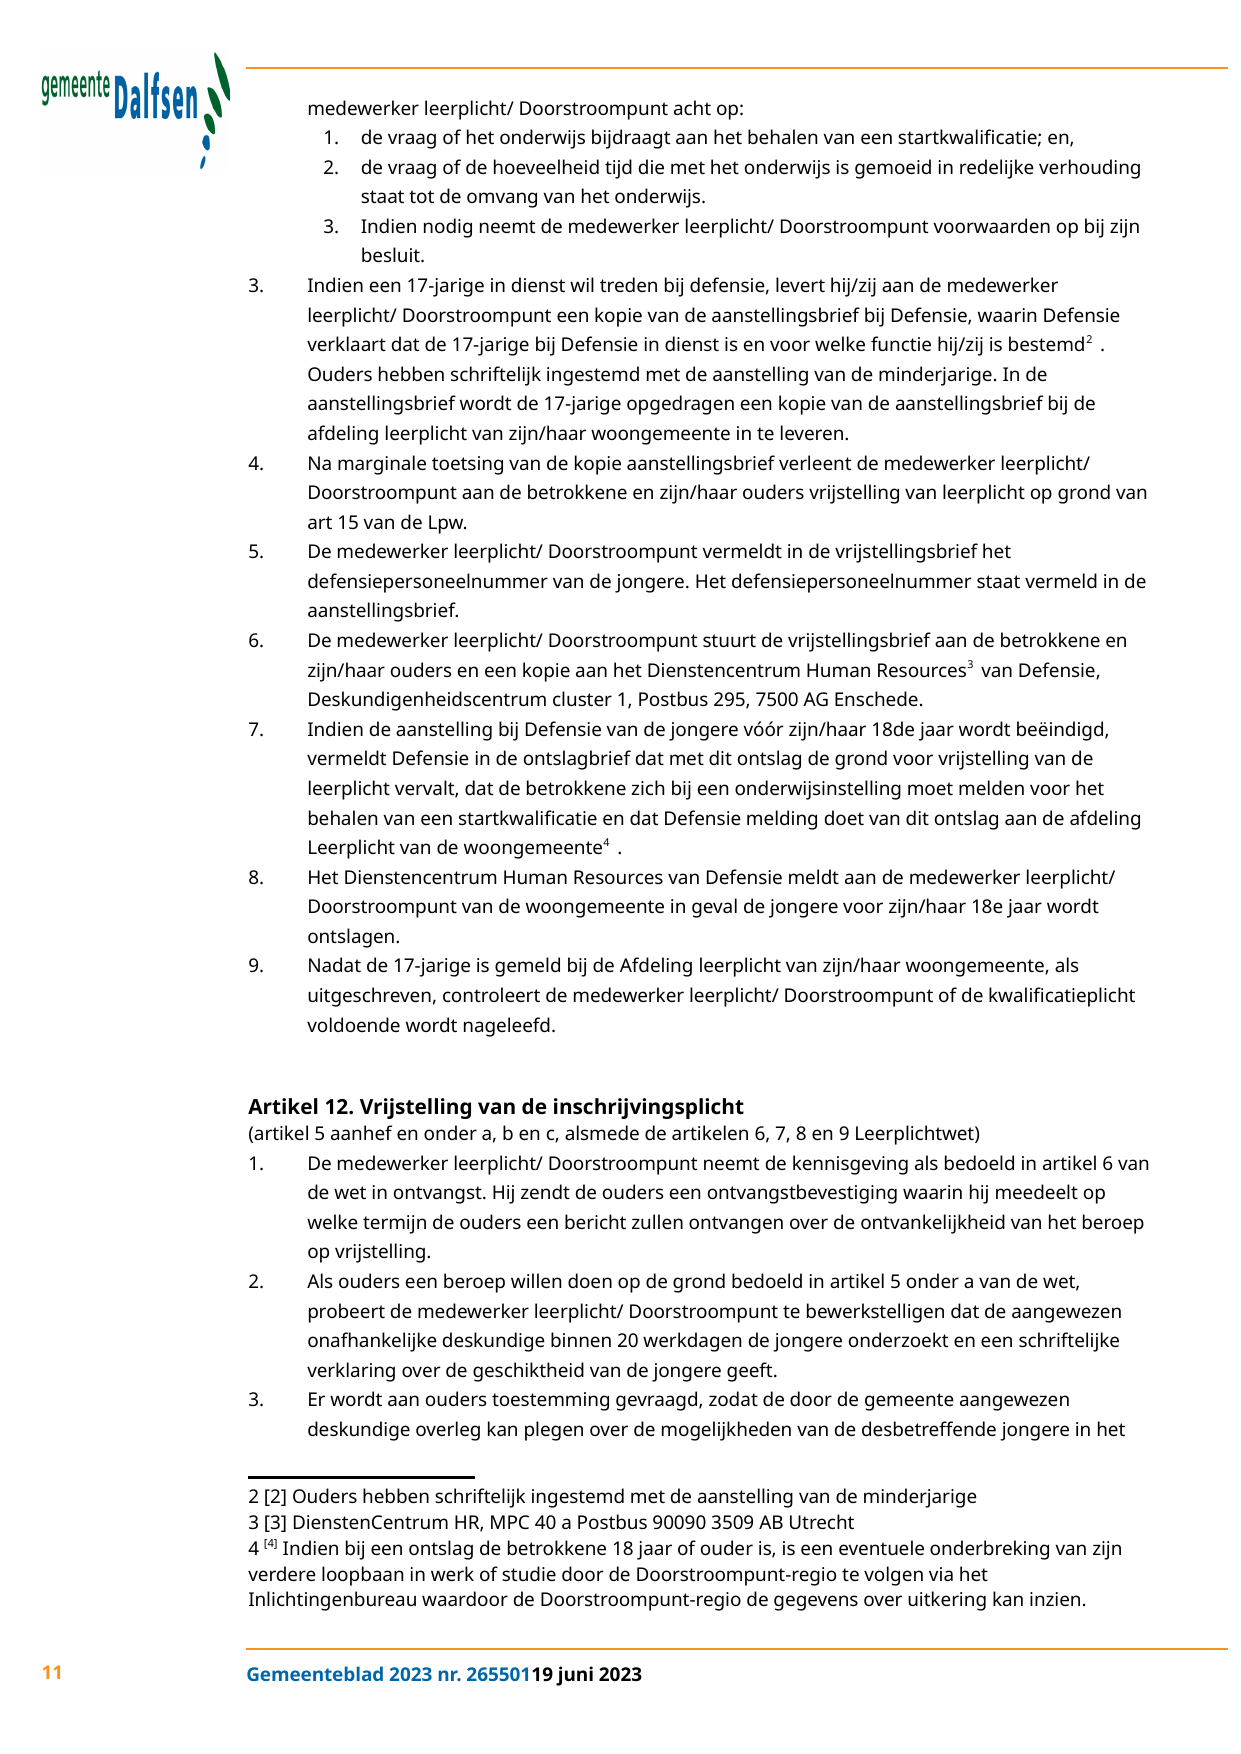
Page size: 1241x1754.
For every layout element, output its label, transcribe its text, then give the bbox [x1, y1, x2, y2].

list Indien nodig neemt de medewerker leerplicht/ Doorstroompunt voorwaarden op bij zijn besluit. [323, 213, 1152, 268]
list Indien de aanstelling bij Defensie van de jongere vóór zijn/haar 18de jaar wordt beëindigd, vermeldt Defensie in de ontslagbrief dat met dit ontslag de grond voor vrijstelling van de leerplicht vervalt, dat de betrokkene zich bij een onderwijsinstelling moet melden voor het behalen van een startkwalificatie en dat Defensie melding doet van dit ontslag aan de afdeling Leerplicht van de woongemeente . [248, 716, 1152, 860]
picture [41, 47, 231, 172]
list [2] Ouders hebben schriftelijk ingestemd met de aanstelling van de minderjarige [248, 1483, 1152, 1509]
list De medewerker leerplicht/ Doorstroompunt vermeldt in de vrijstellingsbrief het defensiepersoneelnummer van de jongere. Het defensiepersoneelnummer staat vermeld in de aanstellingsbrief. [248, 538, 1152, 623]
text (artikel 5 aanhef en onder a, b en c, alsmede de artikelen 6, 7, 8 en 9 Leerplichtwet) [248, 1120, 1152, 1146]
text Artikel 12. Vrijstelling van de inschrijvingsplicht [248, 1092, 1152, 1120]
list Als ouders een beroep willen doen op de grond bedoeld in artikel 5 onder a van de wet, probeert de medewerker leerplicht/ Doorstroompunt te bewerkstelligen dat de aangewezen onafhankelijke deskundige binnen 20 werkdagen de jongere onderzoekt en een schriftelijke verklaring over de geschiktheid van de jongere geeft. [248, 1268, 1152, 1383]
list [3] DienstenCentrum HR, MPC 40 a Postbus 90090 3509 AB Utrecht [248, 1509, 1152, 1535]
list [4] Indien bij een ontslag de betrokkene 18 jaar of ouder is, is een eventuele onderbreking van zijn verdere loopbaan in werk of studie door de Doorstroompunt-regio te volgen via het Inlichtingenbureau waardoor de Doorstroompunt-regio de gegevens over uitkering kan inzien. [248, 1535, 1152, 1612]
list Indien een 17-jarige in dienst wil treden bij defensie, levert hij/zij aan de medewerker leerplicht/ Doorstroompunt een kopie van de aanstellingsbrief bij Defensie, waarin Defensie verklaart dat de 17-jarige bij Defensie in dienst is en voor welke functie hij/zij is bestemd . Ouders hebben schriftelijk ingestemd met de aanstelling van de minderjarige. In de aanstellingsbrief wordt de 17-jarige opgedragen een kopie van de aanstellingsbrief bij de afdeling leerplicht van zijn/haar woongemeente in te leveren. [248, 272, 1152, 446]
list Na marginale toetsing van de kopie aanstellingsbrief verleent de medewerker leerplicht/ Doorstroompunt aan de betrokkene en zijn/haar ouders vrijstelling van leerplicht op grond van art 15 van de Lpw. [248, 450, 1152, 535]
list De medewerker leerplicht/ Doorstroompunt stuurt de vrijstellingsbrief aan de betrokkene en zijn/haar ouders en een kopie aan het Dienstencentrum Human Resources van Defensie, Deskundigenheidscentrum cluster 1, Postbus 295, 7500 AG Enschede. [248, 627, 1152, 712]
list de vraag of de hoeveelheid tijd die met het onderwijs is gemoeid in redelijke verhouding staat tot de omvang van het onderwijs. [323, 154, 1152, 209]
list Nadat de 17-jarige is gemeld bij de Afdeling leerplicht van zijn/haar woongemeente, als uitgeschreven, controleert de medewerker leerplicht/ Doorstroompunt of de kwalificatieplicht voldoende wordt nageleefd. [248, 953, 1152, 1038]
list Het Dienstencentrum Human Resources van Defensie meldt aan de medewerker leerplicht/ Doorstroompunt van de woongemeente in geval de jongere voor zijn/haar 18e jaar wordt ontslagen. [248, 864, 1152, 949]
list de vraag of het onderwijs bijdraagt aan het behalen van een startkwalificatie; en, [323, 124, 1152, 150]
list medewerker leerplicht/ Doorstroompunt acht op: [248, 95, 1152, 121]
list Er wordt aan ouders toestemming gevraagd, zodat de door de gemeente aangewezen deskundige overleg kan plegen over de mogelijkheden van de desbetreffende jongere in het [248, 1387, 1152, 1442]
list De medewerker leerplicht/ Doorstroompunt neemt de kennisgeving als bedoeld in artikel 6 van de wet in ontvangst. Hij zendt de ouders een ontvangstbevestiging waarin hij meedeelt op welke termijn de ouders een bericht zullen ontvangen over de ontvankelijkheid van het beroep op vrijstelling. [248, 1150, 1152, 1264]
